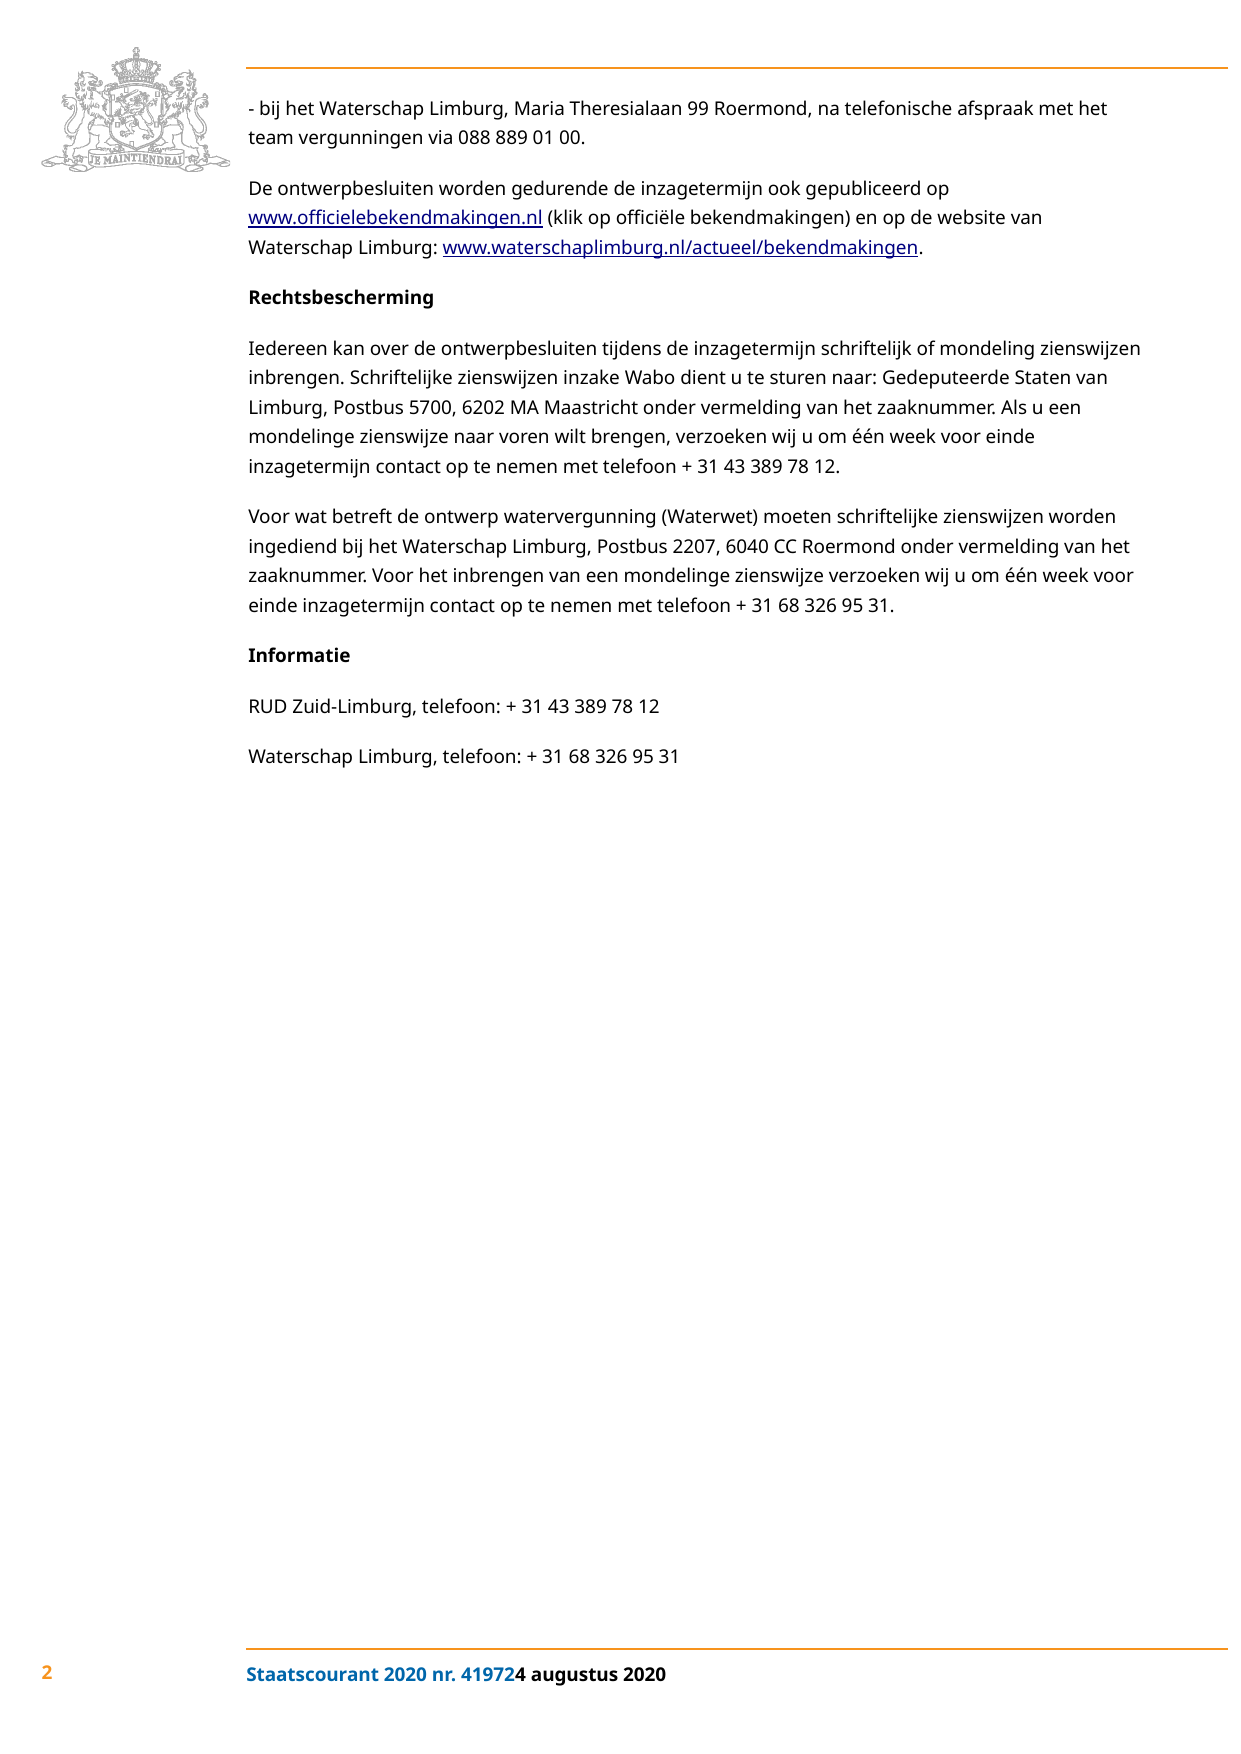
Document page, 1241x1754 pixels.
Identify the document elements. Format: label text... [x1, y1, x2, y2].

text Informatie [248, 643, 1152, 668]
text Rechtsbescherming [248, 284, 1152, 310]
text Iedereen kan over de ontwerpbesluiten tijdens de inzagetermijn schriftelijk of mondeling zienswijzen inbrengen. Schriftelijke zienswijzen inzake Wabo dient u te sturen naar: Gedeputeerde Staten van Limburg, Postbus 5700, 6202 MA Maastricht onder vermelding van het zaaknummer. Als u een mondelinge zienswijze naar voren wilt brengen, verzoeken wij u om één week voor einde inzagetermijn contact op te nemen met telefoon + 31 43 389 78 12. [248, 335, 1152, 479]
picture [41, 47, 231, 172]
text Voor wat betreft de ontwerp watervergunning (Waterwet) moeten schriftelijke zienswijzen worden ingediend bij het Waterschap Limburg, Postbus 2207, 6040 CC Roermond onder vermelding van het zaaknummer. Voor het inbrengen van een mondelinge zienswijze verzoeken wij u om één week voor einde inzagetermijn contact op te nemen met telefoon + 31 68 326 95 31. [248, 503, 1152, 618]
text - bij het Waterschap Limburg, Maria Theresialaan 99 Roermond, na telefonische afspraak met het team vergunningen via 088 889 01 00. [248, 95, 1152, 150]
text De ontwerpbesluiten worden gedurende de inzagetermijn ook gepubliceerd op www.officielebekendmakingen.nl (klik op officiële bekendmakingen) en op de website van Waterschap Limburg: www.waterschaplimburg.nl/actueel/bekendmakingen. [248, 175, 1152, 260]
text RUD Zuid-Limburg, telefoon: + 31 43 389 78 12 [248, 693, 1152, 719]
text Waterschap Limburg, telefoon: + 31 68 326 95 31 [248, 743, 1152, 769]
